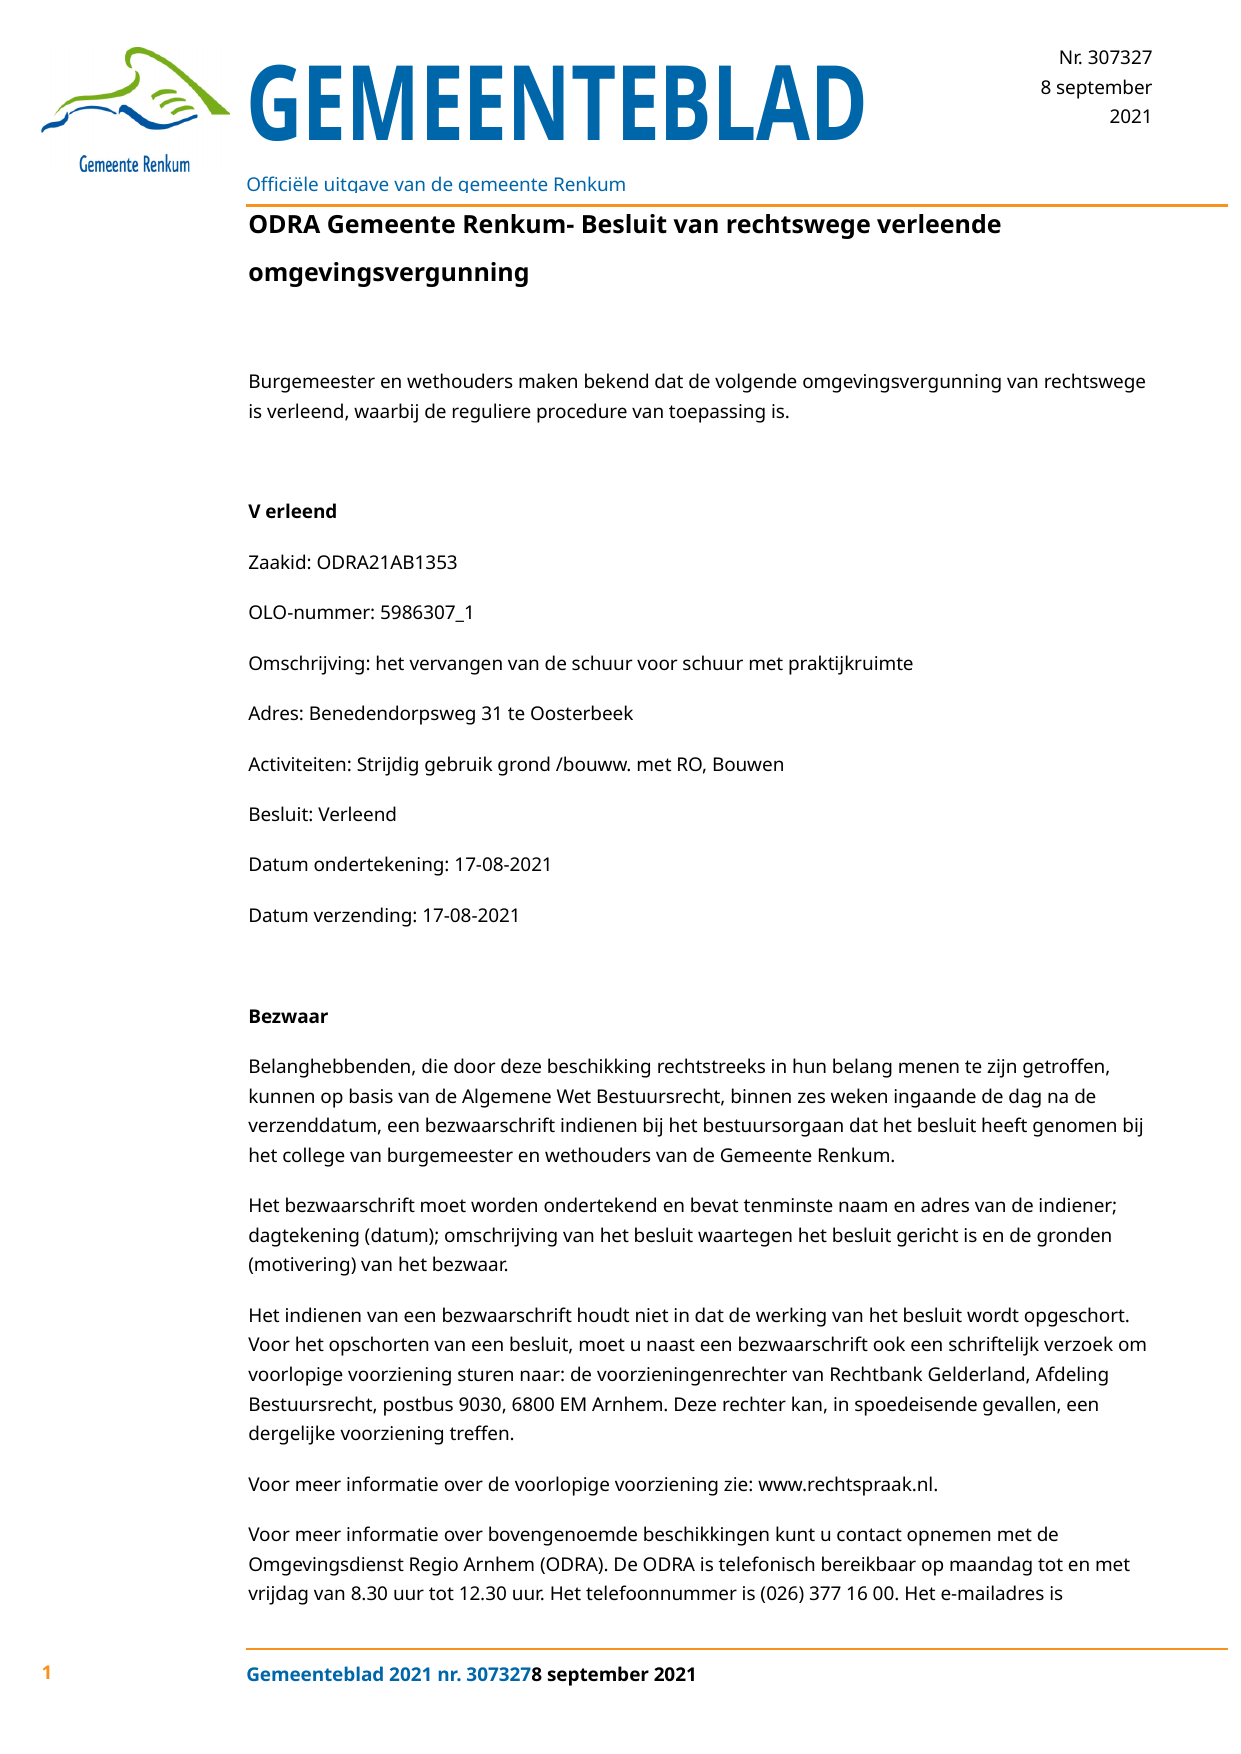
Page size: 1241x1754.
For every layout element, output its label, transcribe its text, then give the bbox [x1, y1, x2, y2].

text Datum verzending: 17-08-2021 [248, 902, 1152, 928]
text Voor meer informatie over bovengenoemde beschikkingen kunt u contact opnemen met de Omgevingsdienst Regio Arnhem (ODRA). De ODRA is telefonisch bereikbaar op maandag tot en met vrijdag van 8.30 uur tot 12.30 uur. Het telefoonnummer is (026) 377 16 00. Het e-mailadres is [248, 1521, 1152, 1606]
text Besluit: Verleend [248, 801, 1152, 827]
text Omschrijving: het vervangen van de schuur voor schuur met praktijkruimte [248, 650, 1152, 676]
text Belanghebbenden, die door deze beschikking rechtstreeks in hun belang menen te zijn getroffen, kunnen op basis van de Algemene Wet Bestuursrecht, binnen zes weken ingaande de dag na de verzenddatum, een bezwaarschrift indienen bij het bestuursorgaan dat het besluit heeft genomen bij het college van burgemeester en wethouders van de Gemeente Renkum. [248, 1053, 1152, 1168]
text Bezwaar [248, 1003, 1152, 1029]
text Zaakid: ODRA21AB1353 [248, 549, 1152, 575]
text OLO-nummer: 5986307_1 [248, 599, 1152, 625]
picture [41, 47, 231, 172]
text V erleend [248, 499, 1152, 524]
text Burgemeester en wethouders maken bekend dat de volgende omgevingsvergunning van rechtswege is verleend, waarbij de reguliere procedure van toepassing is. [248, 368, 1152, 424]
text Activiteiten: Strijdig gebruik grond /bouww. met RO, Bouwen [248, 751, 1152, 777]
text Het indienen van een bezwaarschrift houdt niet in dat de werking van het besluit wordt opgeschort. Voor het opschorten van een besluit, moet u naast een bezwaarschrift ook een schriftelijk verzoek om voorlopige voorziening sturen naar: de voorzieningenrechter van Rechtbank Gelderland, Afdeling Bestuursrecht, postbus 9030, 6800 EM Arnhem. Deze rechter kan, in spoedeisende gevallen, een dergelijke voorziening treffen. [248, 1302, 1152, 1446]
text Adres: Benedendorpsweg 31 te Oosterbeek [248, 700, 1152, 726]
text ODRA Gemeente Renkum- Besluit van rechtswege verleende omgevingsvergunning [248, 207, 1152, 288]
text Voor meer informatie over de voorlopige voorziening zie: www.rechtspraak.nl. [248, 1471, 1152, 1497]
text Datum ondertekening: 17-08-2021 [248, 852, 1152, 877]
text Het bezwaarschrift moet worden ondertekend en bevat tenminste naam en adres van de indiener; dagtekening (datum); omschrijving van het besluit waartegen het besluit gericht is en de gronden (motivering) van het bezwaar. [248, 1192, 1152, 1277]
